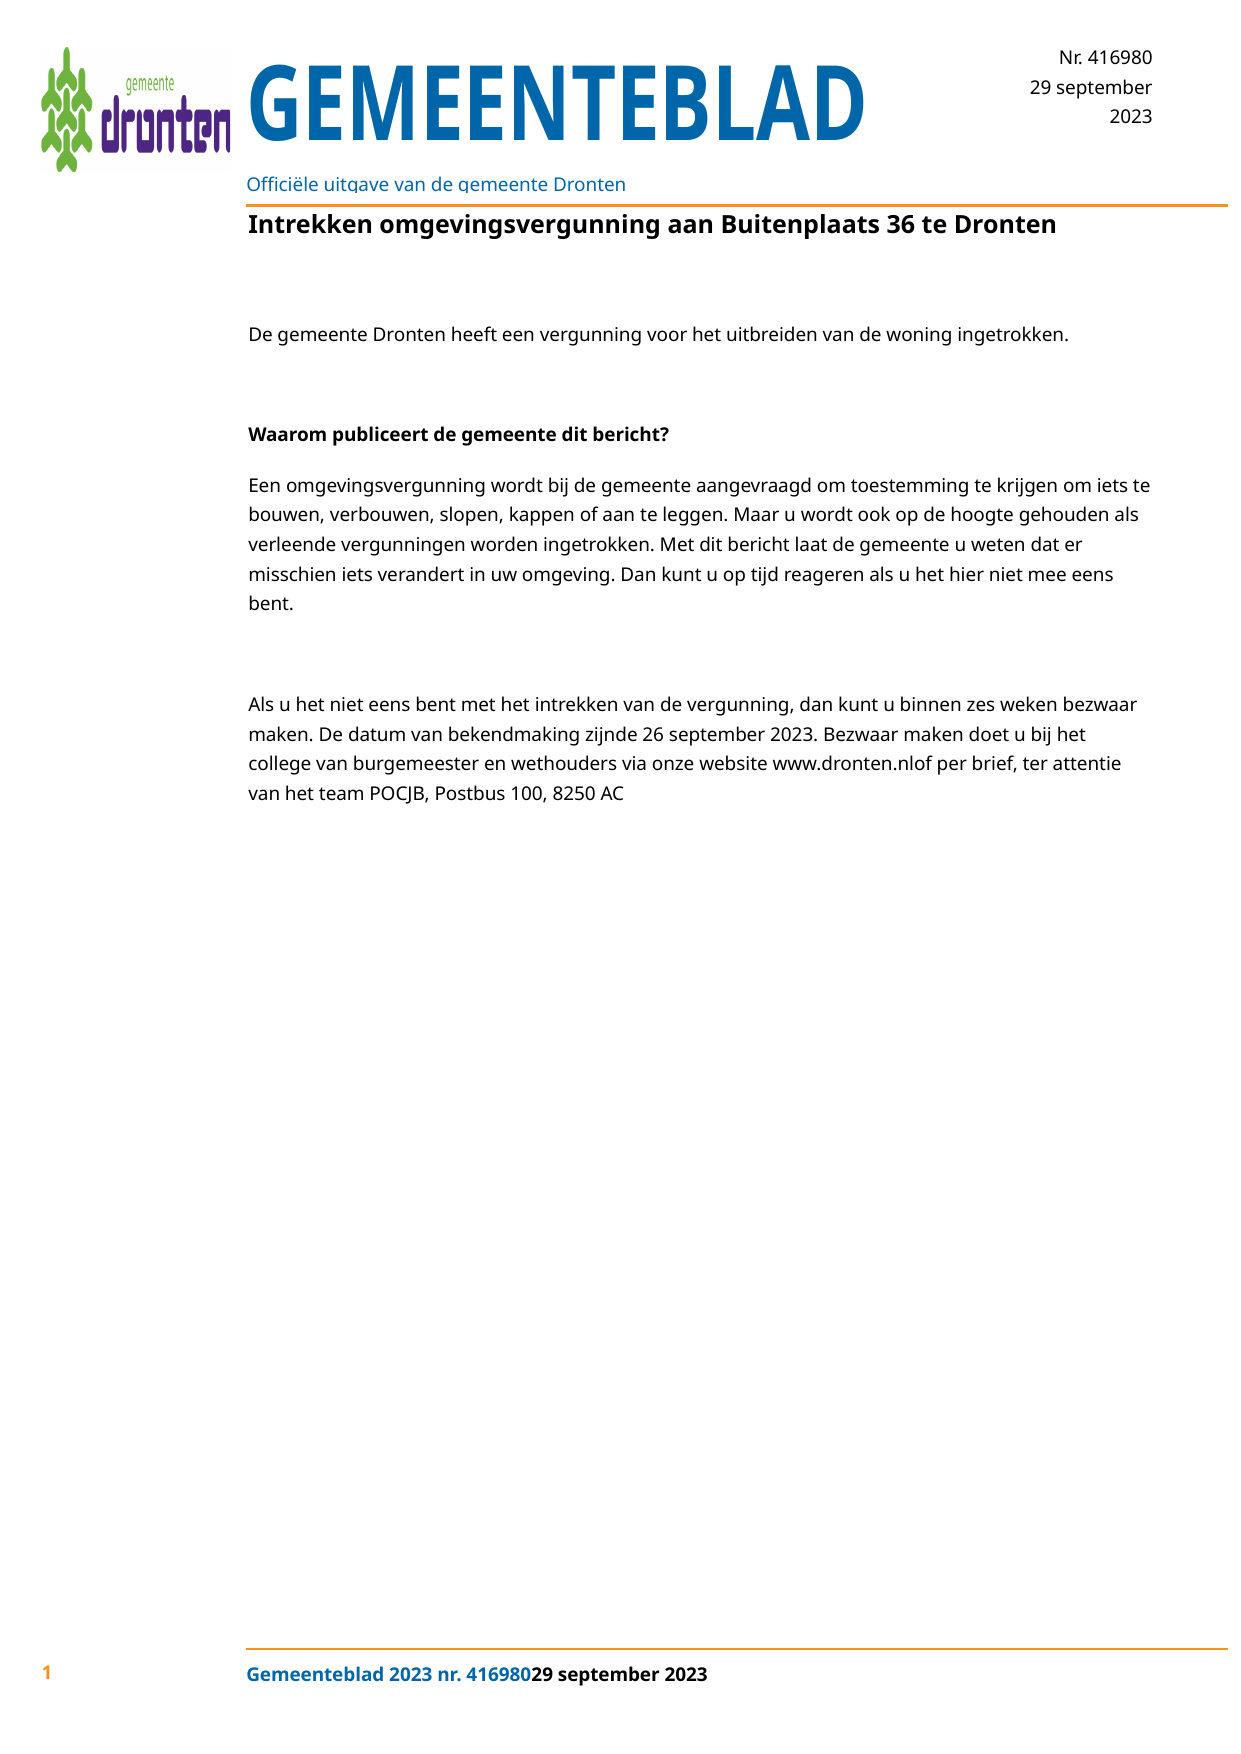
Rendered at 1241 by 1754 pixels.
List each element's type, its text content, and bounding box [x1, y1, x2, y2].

text Intrekken omgevingsvergunning aan Buitenplaats 36 te Dronten [248, 207, 1152, 241]
text Als u het niet eens bent met het intrekken van de vergunning, dan kunt u binnen zes weken bezwaar maken. De datum van bekendmaking zijnde 26 september 2023. Bezwaar maken doet u bij het college van burgemeester en wethouders via onze website www.dronten.nlof per brief, ter attentie van het team POCJB, Postbus 100, 8250 AC [248, 691, 1152, 806]
text Waarom publiceert de gemeente dit bericht? [248, 422, 1152, 447]
picture [41, 47, 231, 172]
text Een omgevingsvergunning wordt bij de gemeente aangevraagd om toestemming te krijgen om iets te bouwen, verbouwen, slopen, kappen of aan te leggen. Maar u wordt ook op de hoogte gehouden als verleende vergunningen worden ingetrokken. Met dit bericht laat de gemeente u weten dat er misschien iets verandert in uw omgeving. Dan kunt u op tijd reageren als u het hier niet mee eens bent. [248, 472, 1152, 616]
text De gemeente Dronten heeft een vergunning voor het uitbreiden van de woning ingetrokken. [248, 321, 1152, 346]
